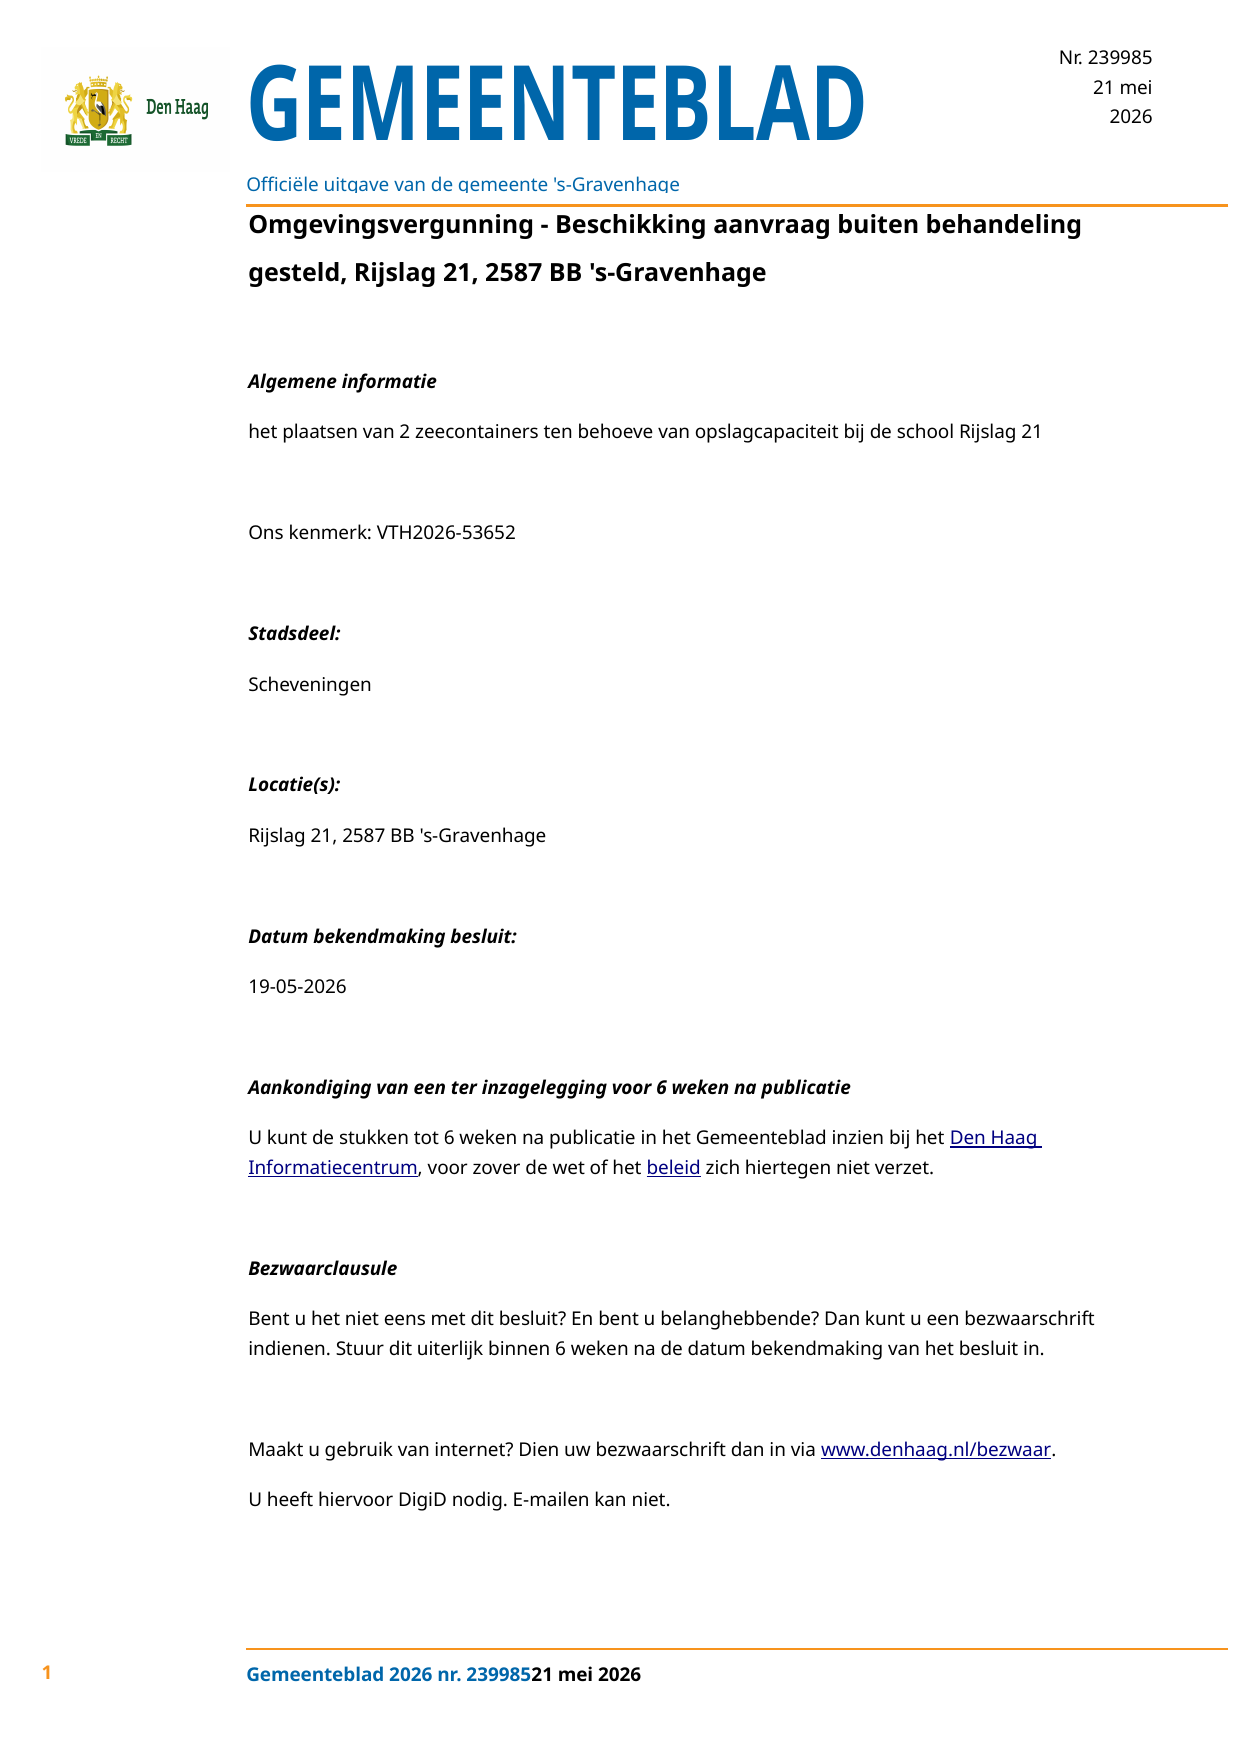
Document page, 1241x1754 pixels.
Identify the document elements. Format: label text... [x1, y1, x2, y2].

text Locatie(s): [248, 772, 1152, 797]
text Ons kenmerk: VTH2026-53652 [248, 519, 1152, 545]
text Omgevingsvergunning - Beschikking aanvraag buiten behandeling gesteld, Rijslag 21, 2587 BB 's-Gravenhage [248, 207, 1152, 288]
text 19-05-2026 [248, 973, 1152, 999]
picture [41, 47, 231, 172]
text Aankondiging van een ter inzagelegging voor 6 weken na publicatie [248, 1074, 1152, 1100]
text Bezwaarclausule [248, 1255, 1152, 1281]
text Bent u het niet eens met dit besluit? En bent u belanghebbende? Dan kunt u een bezwaarschrift indienen. Stuur dit uiterlijk binnen 6 weken na de datum bekendmaking van het besluit in. [248, 1305, 1152, 1361]
text Stadsdeel: [248, 620, 1152, 646]
text Scheveningen [248, 671, 1152, 697]
text het plaatsen van 2 zeecontainers ten behoeve van opslagcapaciteit bij de school Rijslag 21 [248, 419, 1152, 444]
text Datum bekendmaking besluit: [248, 923, 1152, 949]
text Maakt u gebruik van internet? Dien uw bezwaarschrift dan in via www.denhaag.nl/bezwaar. [248, 1436, 1152, 1462]
text Rijslag 21, 2587 BB 's-Gravenhage [248, 822, 1152, 848]
text U heeft hiervoor DigiD nodig. E-mailen kan niet. [248, 1486, 1152, 1512]
text U kunt de stukken tot 6 weken na publicatie in het Gemeenteblad inzien bij het Den Haag Informatiecentrum, voor zover de wet of het beleid zich hiertegen niet verzet. [248, 1124, 1152, 1180]
text Algemene informatie [248, 368, 1152, 394]
